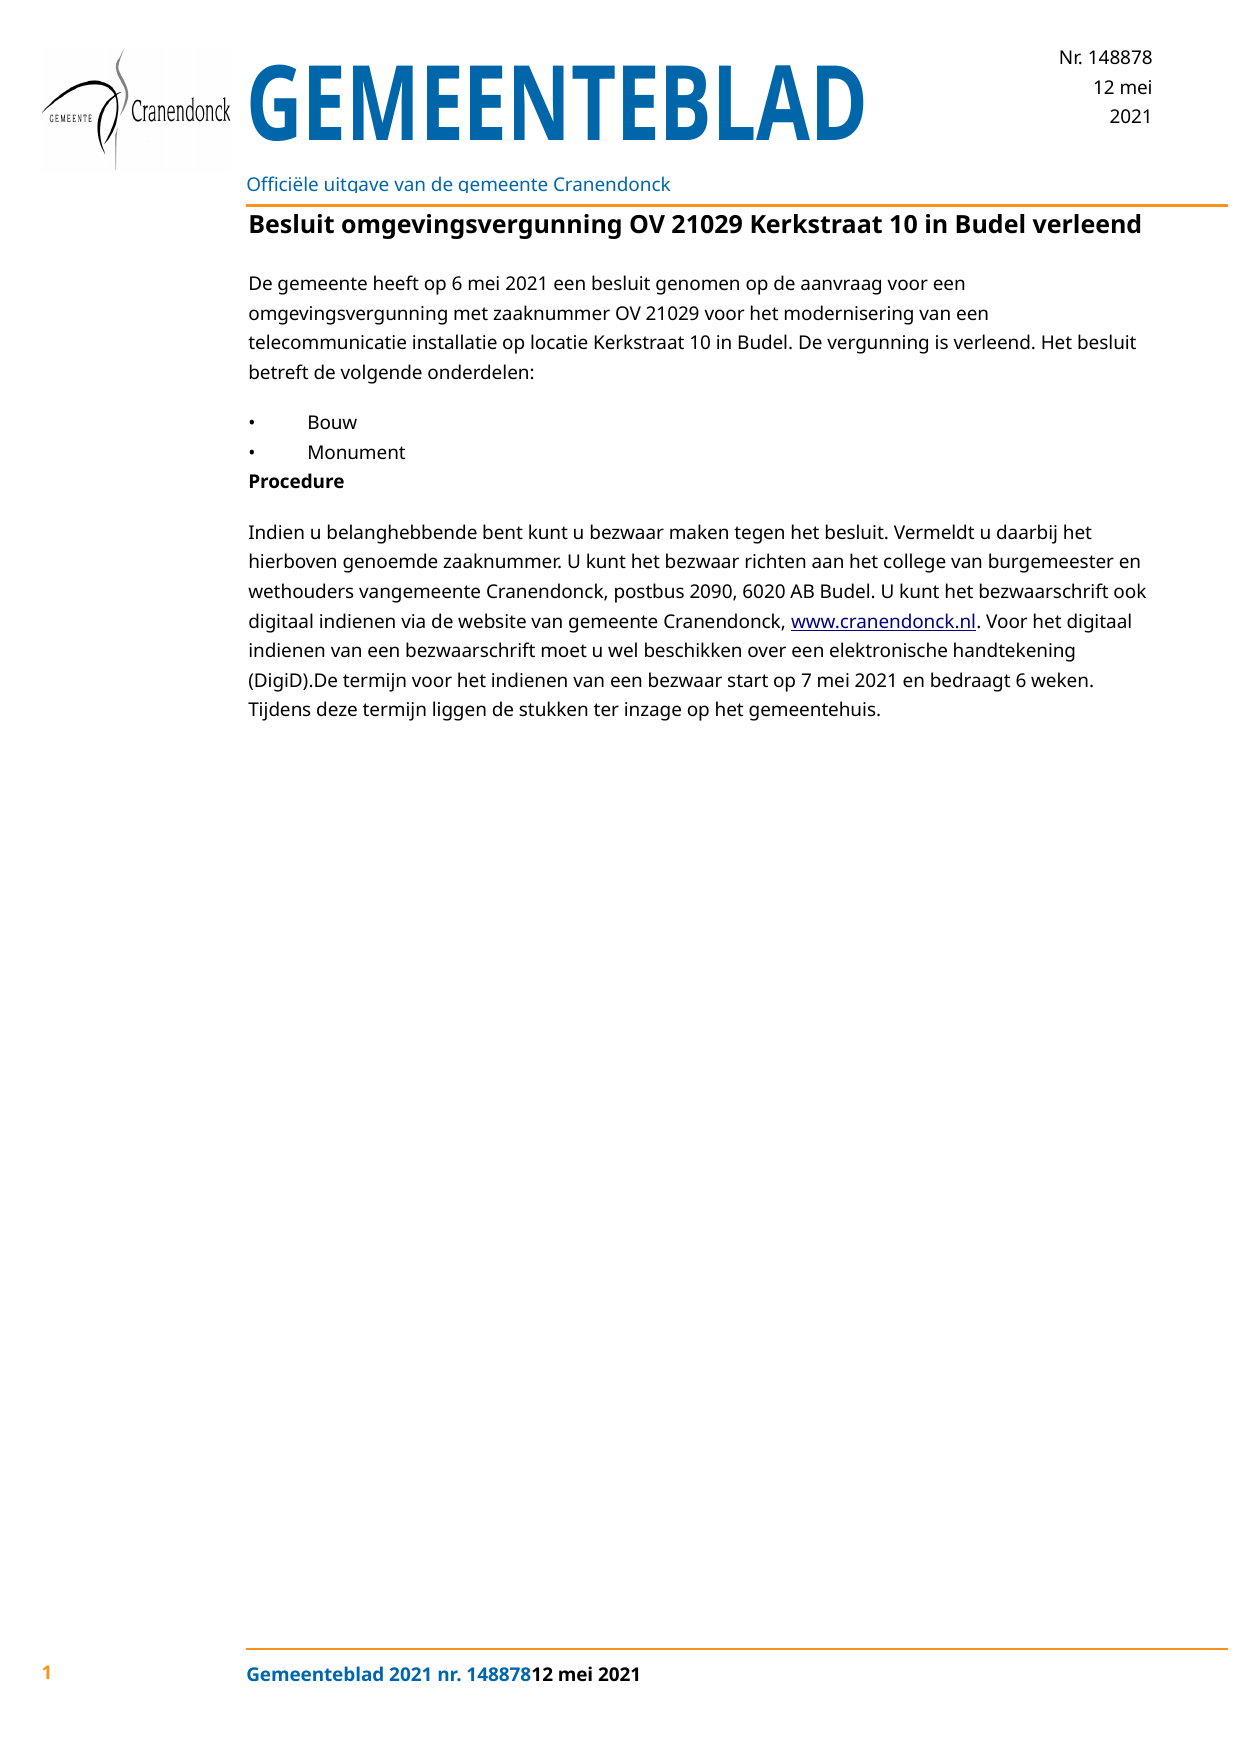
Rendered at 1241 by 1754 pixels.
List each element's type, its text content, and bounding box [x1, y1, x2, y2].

text Procedure [248, 469, 1152, 494]
text Besluit omgevingsvergunning OV 21029 Kerkstraat 10 in Budel verleend [248, 207, 1152, 241]
text Indien u belanghebbende bent kunt u bezwaar maken tegen het besluit. Vermeldt u daarbij het hierboven genoemde zaaknummer. U kunt het bezwaar richten aan het college van burgemeester en wethouders vangemeente Cranendonck, postbus 2090, 6020 AB Budel. U kunt het bezwaarschrift ook digitaal indienen via de website van gemeente Cranendonck, www.cranendonck.nl. Voor het digitaal indienen van een bezwaarschrift moet u wel beschikken over een elektronische handtekening (DigiD).De termijn voor het indienen van een bezwaar start op 7 mei 2021 en bedraagt 6 weken. Tijdens deze termijn liggen de stukken ter inzage op het gemeentehuis. [248, 519, 1152, 722]
list Bouw [248, 409, 1152, 435]
text De gemeente heeft op 6 mei 2021 een besluit genomen op de aanvraag voor een omgevingsvergunning met zaaknummer OV 21029 voor het modernisering van een telecommunicatie installatie op locatie Kerkstraat 10 in Budel. De vergunning is verleend. Het besluit betreft de volgende onderdelen: [248, 270, 1152, 385]
picture [41, 47, 231, 172]
list Monument [248, 439, 1152, 465]
